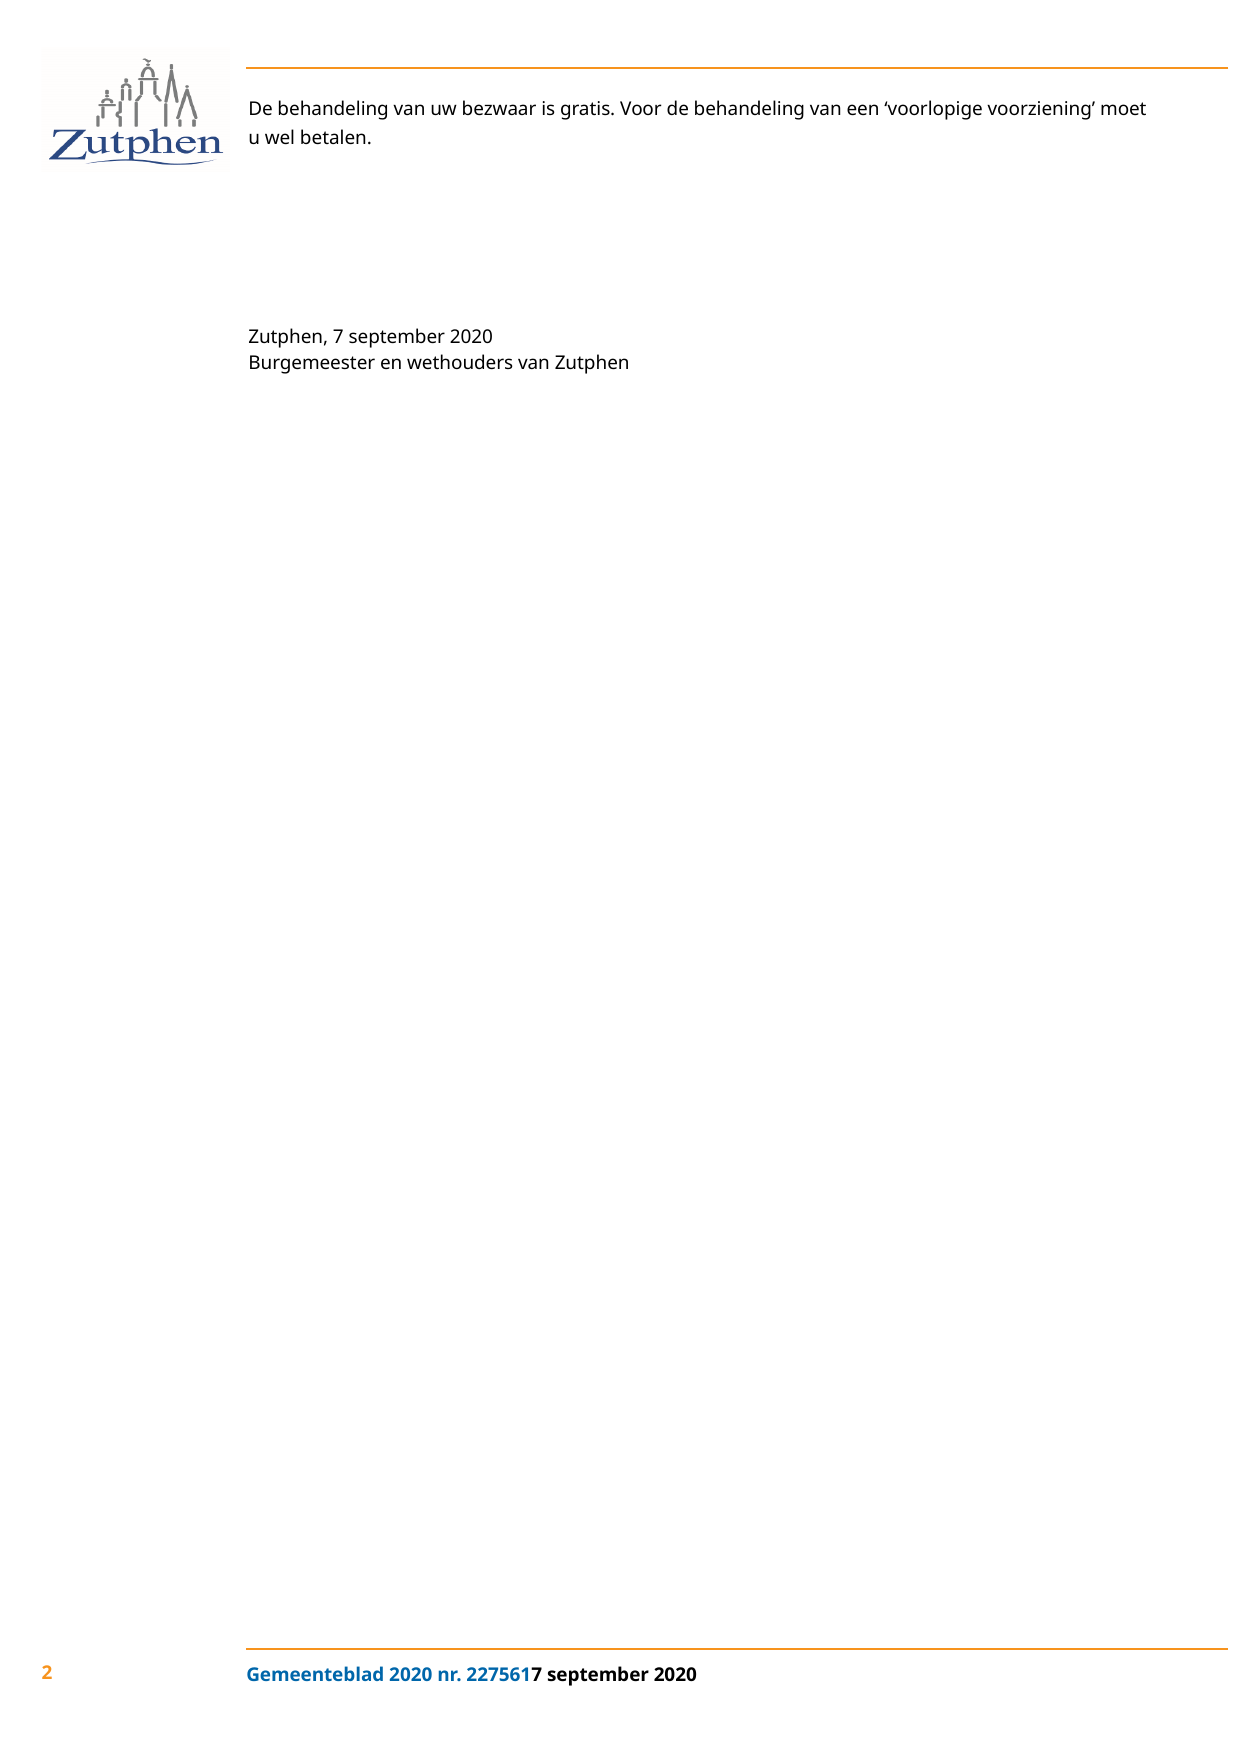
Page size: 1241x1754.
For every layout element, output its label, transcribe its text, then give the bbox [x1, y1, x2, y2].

text Zutphen, 7 september 2020 [248, 323, 1152, 349]
text De behandeling van uw bezwaar is gratis. Voor de behandeling van een ‘voorlopige voorziening’ moet u wel betalen. [248, 95, 1152, 150]
picture [41, 47, 231, 172]
text Burgemeester en wethouders van Zutphen [248, 349, 1152, 375]
